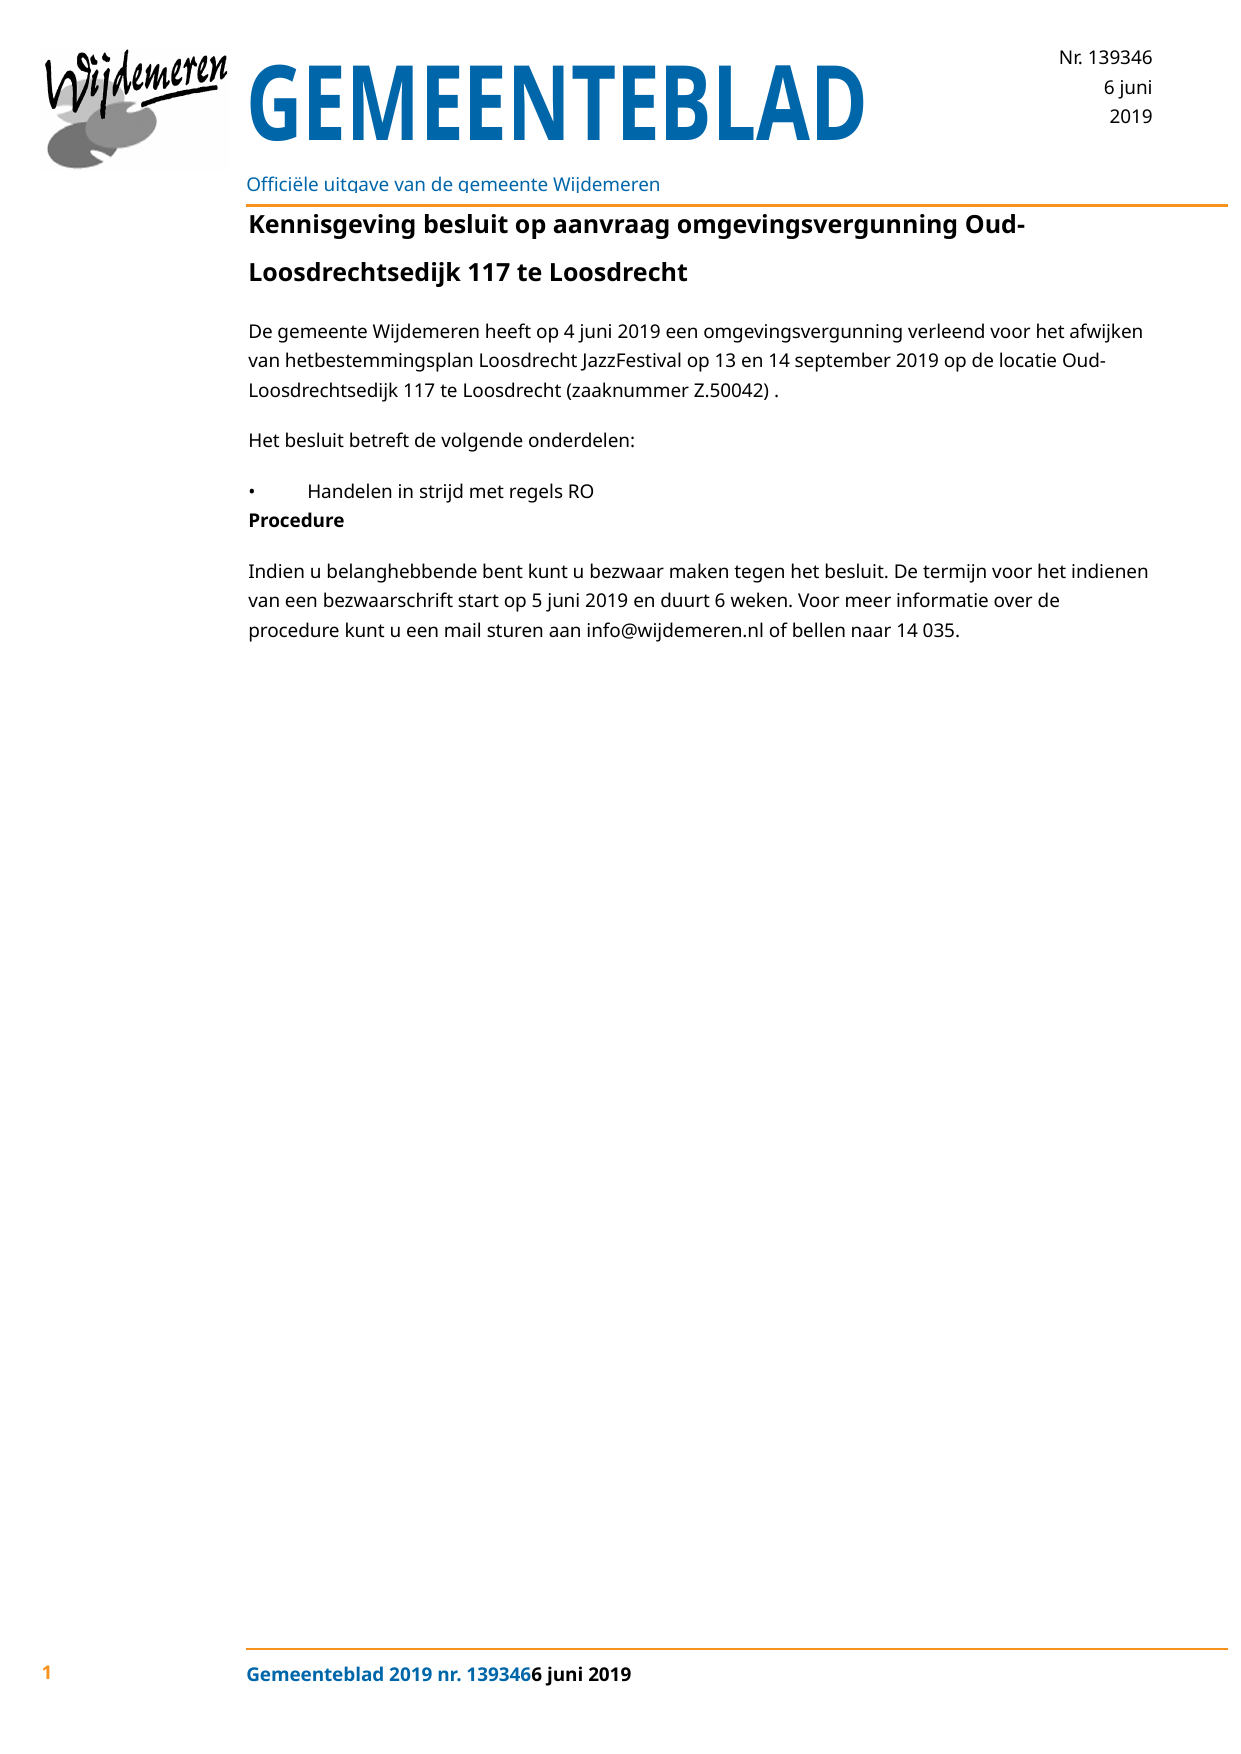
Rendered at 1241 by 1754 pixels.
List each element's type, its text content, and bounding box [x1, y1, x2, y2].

text Het besluit betreft de volgende onderdelen: [248, 427, 1152, 453]
list Handelen in strijd met regels RO [248, 478, 1152, 504]
picture [41, 47, 231, 172]
text Kennisgeving besluit op aanvraag omgevingsvergunning Oud-Loosdrechtsedijk 117 te Loosdrecht [248, 207, 1152, 288]
text Procedure [248, 507, 1152, 533]
text Indien u belanghebbende bent kunt u bezwaar maken tegen het besluit. De termijn voor het indienen van een bezwaarschrift start op 5 juni 2019 en duurt 6 weken. Voor meer informatie over de procedure kunt u een mail sturen aan info@wijdemeren.nl of bellen naar 14 035. [248, 558, 1152, 643]
text De gemeente Wijdemeren heeft op 4 juni 2019 een omgevingsvergunning verleend voor het afwijken van hetbestemmingsplan Loosdrecht JazzFestival op 13 en 14 september 2019 op de locatie Oud-Loosdrechtsedijk 117 te Loosdrecht (zaaknummer Z.50042) . [248, 318, 1152, 403]
